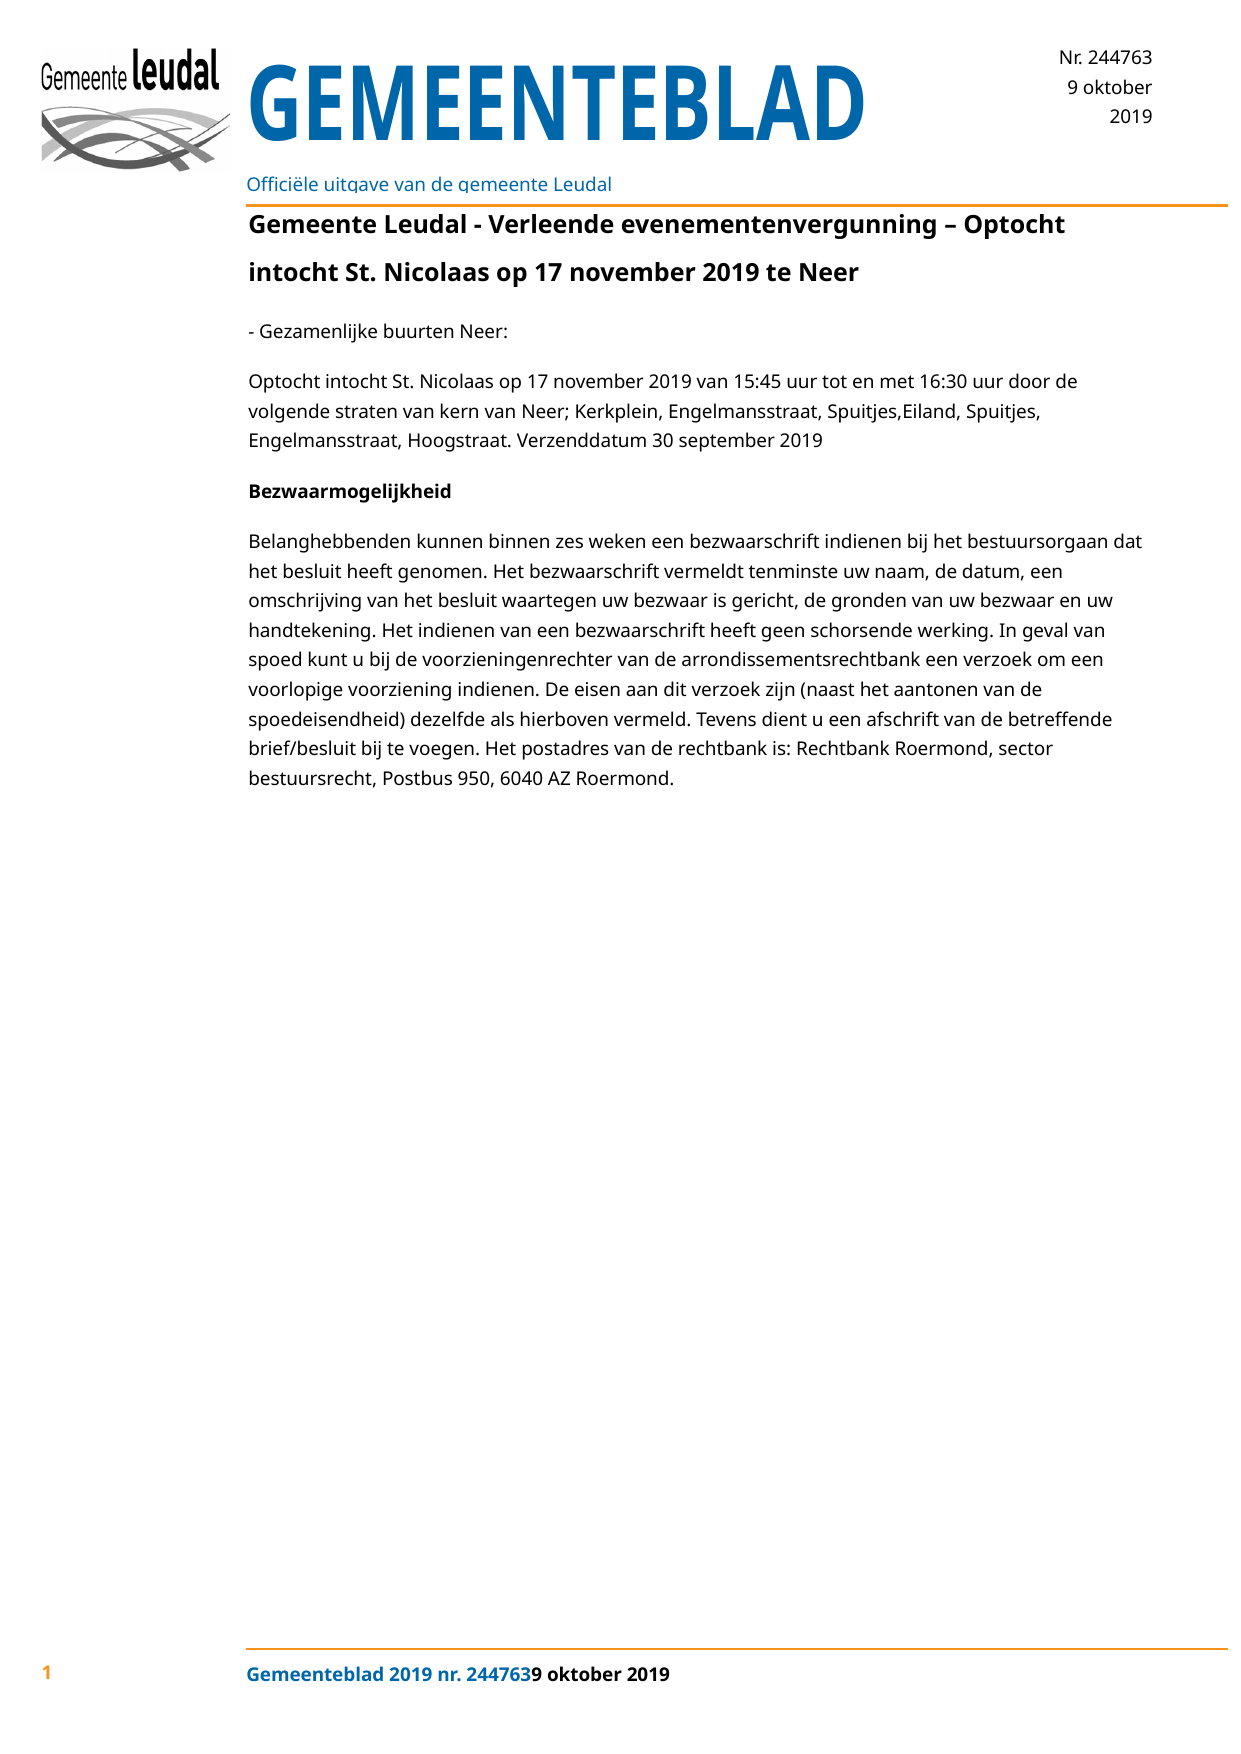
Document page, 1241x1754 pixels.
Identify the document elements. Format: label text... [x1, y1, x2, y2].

text - Gezamenlijke buurten Neer: [248, 318, 1152, 344]
text Belanghebbenden kunnen binnen zes weken een bezwaarschrift indienen bij het bestuursorgaan dat het besluit heeft genomen. Het bezwaarschrift vermeldt tenminste uw naam, de datum, een omschrijving van het besluit waartegen uw bezwaar is gericht, de gronden van uw bezwaar en uw handtekening. Het indienen van een bezwaarschrift heeft geen schorsende werking. In geval van spoed kunt u bij de voorzieningenrechter van de arrondissementsrechtbank een verzoek om een voorlopige voorziening indienen. De eisen aan dit verzoek zijn (naast het aantonen van de spoedeisendheid) dezelfde als hierboven vermeld. Tevens dient u een afschrift van de betreffende brief/besluit bij te voegen. Het postadres van de rechtbank is: Rechtbank Roermond, sector bestuursrecht, Postbus 950, 6040 AZ Roermond. [248, 528, 1152, 791]
text Gemeente Leudal - Verleende evenementenvergunning – Optocht intocht St. Nicolaas op 17 november 2019 te Neer [248, 207, 1152, 288]
picture [41, 47, 231, 172]
text Bezwaarmogelijkheid [248, 478, 1152, 504]
text Optocht intocht St. Nicolaas op 17 november 2019 van 15:45 uur tot en met 16:30 uur door de volgende straten van kern van Neer; Kerkplein, Engelmansstraat, Spuitjes,Eiland, Spuitjes, Engelmansstraat, Hoogstraat. Verzenddatum 30 september 2019 [248, 368, 1152, 453]
